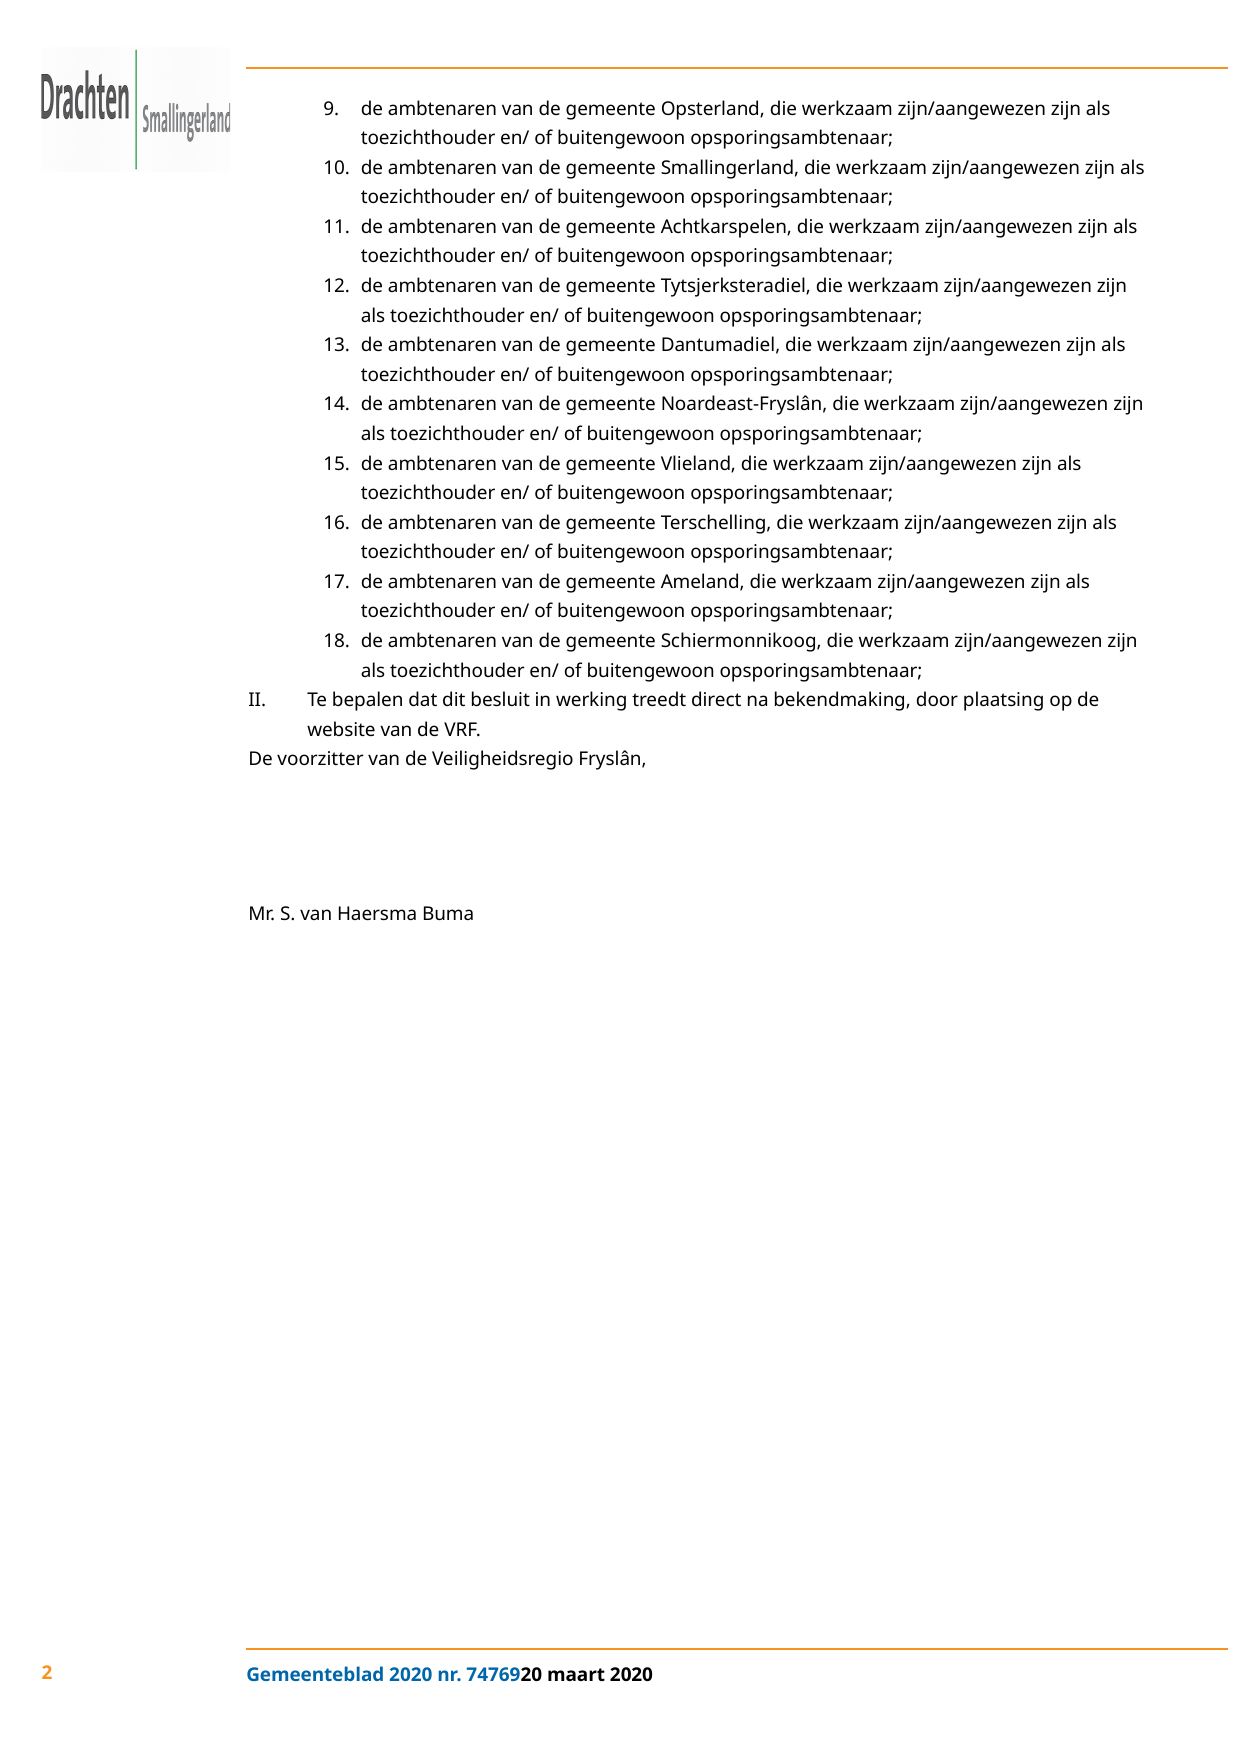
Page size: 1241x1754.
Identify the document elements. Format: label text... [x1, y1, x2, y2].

list de ambtenaren van de gemeente Tytsjerksteradiel, die werkzaam zijn/aangewezen zijn als toezichthouder en/ of buitengewoon opsporingsambtenaar; [323, 272, 1152, 328]
list de ambtenaren van de gemeente Noardeast-Fryslân, die werkzaam zijn/aangewezen zijn als toezichthouder en/ of buitengewoon opsporingsambtenaar; [323, 391, 1152, 446]
list de ambtenaren van de gemeente Vlieland, die werkzaam zijn/aangewezen zijn als toezichthouder en/ of buitengewoon opsporingsambtenaar; [323, 450, 1152, 505]
list Te bepalen dat dit besluit in werking treedt direct na bekendmaking, door plaatsing op de website van de VRF. [248, 686, 1152, 742]
text Mr. S. van Haersma Buma [248, 900, 1152, 926]
list de ambtenaren van de gemeente Schiermonnikoog, die werkzaam zijn/aangewezen zijn als toezichthouder en/ of buitengewoon opsporingsambtenaar; [323, 627, 1152, 683]
list de ambtenaren van de gemeente Smallingerland, die werkzaam zijn/aangewezen zijn als toezichthouder en/ of buitengewoon opsporingsambtenaar; [323, 154, 1152, 209]
list de ambtenaren van de gemeente Achtkarspelen, die werkzaam zijn/aangewezen zijn als toezichthouder en/ of buitengewoon opsporingsambtenaar; [323, 213, 1152, 268]
text De voorzitter van de Veiligheidsregio Fryslân, [248, 746, 1152, 771]
list de ambtenaren van de gemeente Opsterland, die werkzaam zijn/aangewezen zijn als toezichthouder en/ of buitengewoon opsporingsambtenaar; [323, 95, 1152, 150]
list de ambtenaren van de gemeente Terschelling, die werkzaam zijn/aangewezen zijn als toezichthouder en/ of buitengewoon opsporingsambtenaar; [323, 509, 1152, 564]
list de ambtenaren van de gemeente Dantumadiel, die werkzaam zijn/aangewezen zijn als toezichthouder en/ of buitengewoon opsporingsambtenaar; [323, 331, 1152, 387]
list de ambtenaren van de gemeente Ameland, die werkzaam zijn/aangewezen zijn als toezichthouder en/ of buitengewoon opsporingsambtenaar; [323, 568, 1152, 623]
picture [41, 47, 231, 172]
